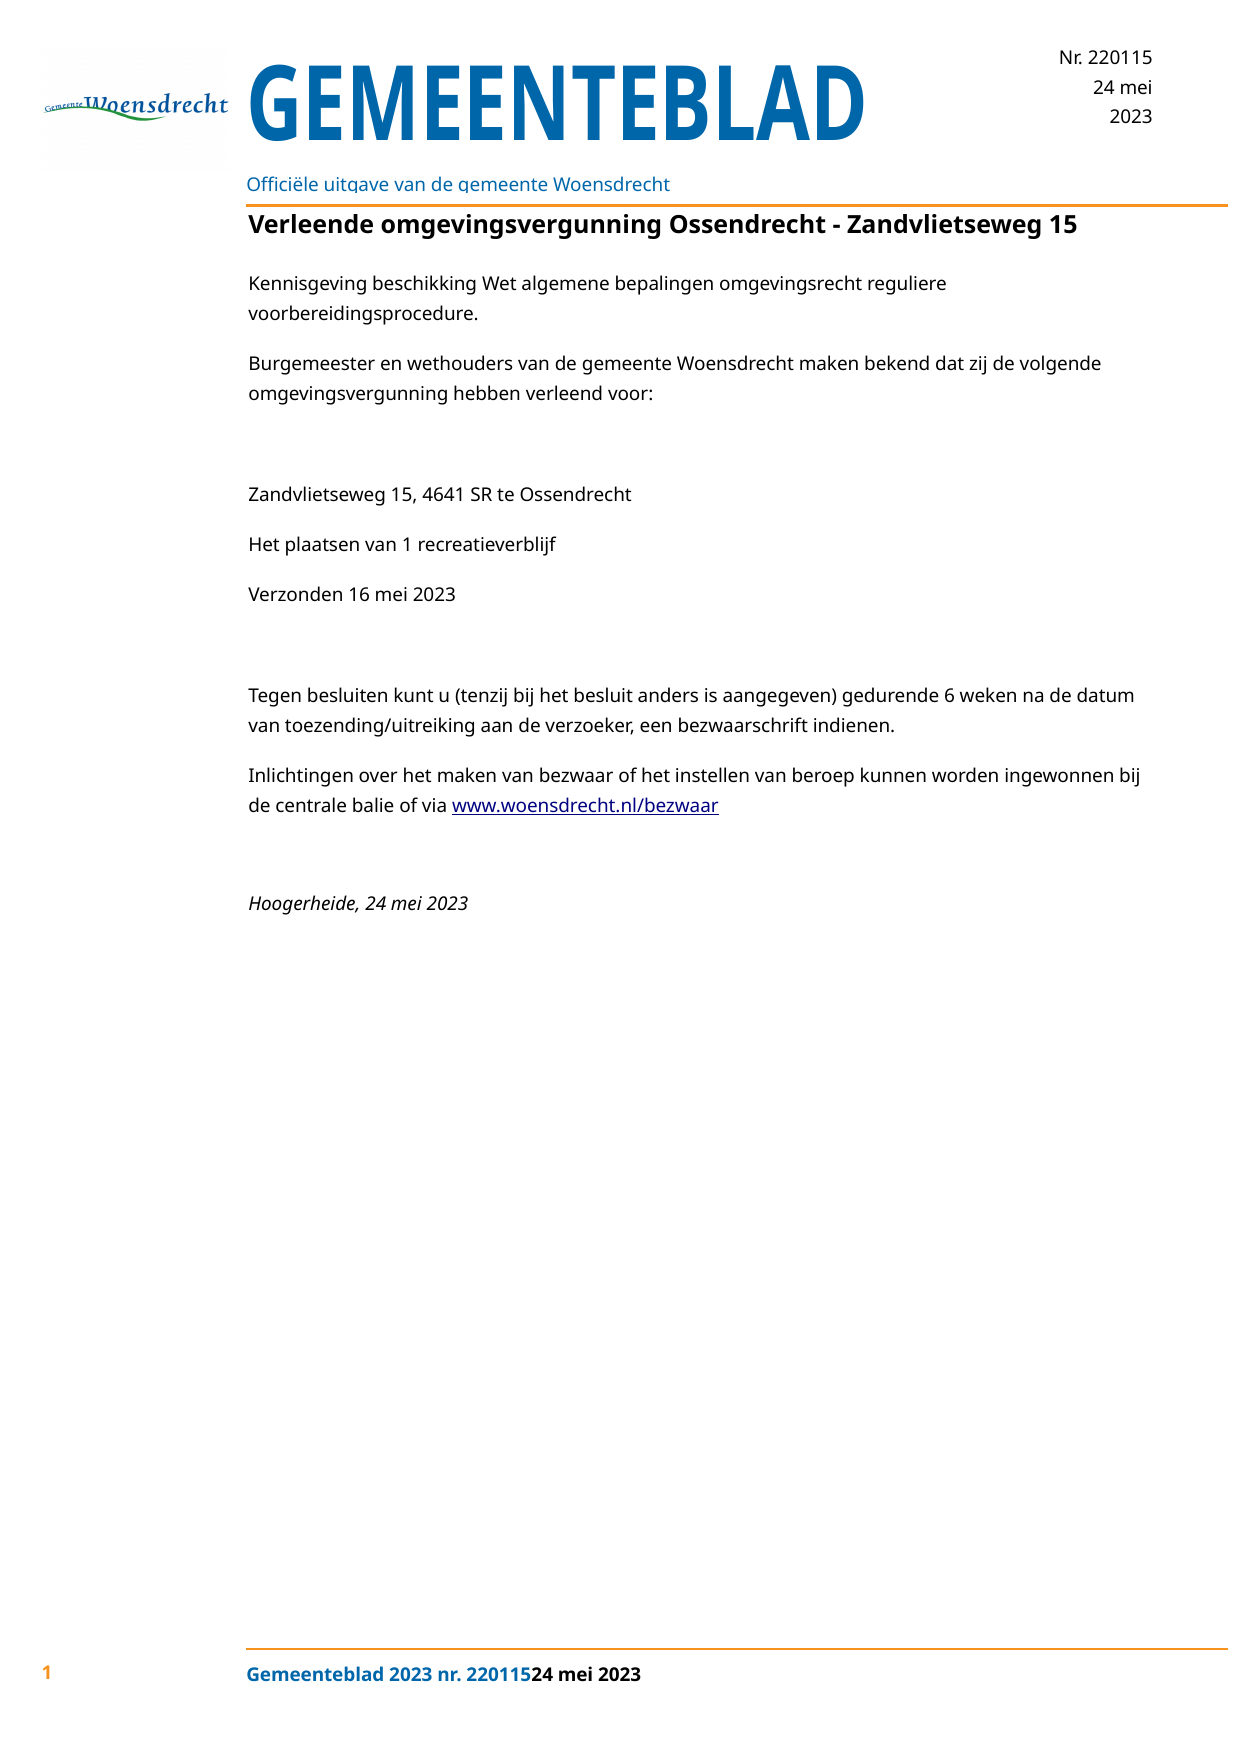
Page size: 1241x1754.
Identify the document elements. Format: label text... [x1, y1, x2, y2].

text Hoogerheide, 24 mei 2023 [248, 890, 1152, 916]
text Burgemeester en wethouders van de gemeente Woensdrecht maken bekend dat zij de volgende omgevingsvergunning hebben verleend voor: [248, 350, 1152, 406]
text Verleende omgevingsvergunning Ossendrecht - Zandvlietseweg 15 [248, 207, 1152, 241]
text Zandvlietseweg 15, 4641 SR te Ossendrecht [248, 481, 1152, 506]
text Tegen besluiten kunt u (tenzij bij het besluit anders is aangegeven) gedurende 6 weken na de datum van toezending/uitreiking aan de verzoeker, een bezwaarschrift indienen. [248, 682, 1152, 738]
text Verzonden 16 mei 2023 [248, 582, 1152, 607]
text Inlichtingen over het maken van bezwaar of het instellen van beroep kunnen worden ingewonnen bij de centrale balie of via www.woensdrecht.nl/bezwaar [248, 762, 1152, 818]
picture [41, 47, 231, 172]
text Kennisgeving beschikking Wet algemene bepalingen omgevingsrecht reguliere voorbereidingsprocedure. [248, 270, 1152, 326]
text Het plaatsen van 1 recreatieverblijf [248, 531, 1152, 557]
